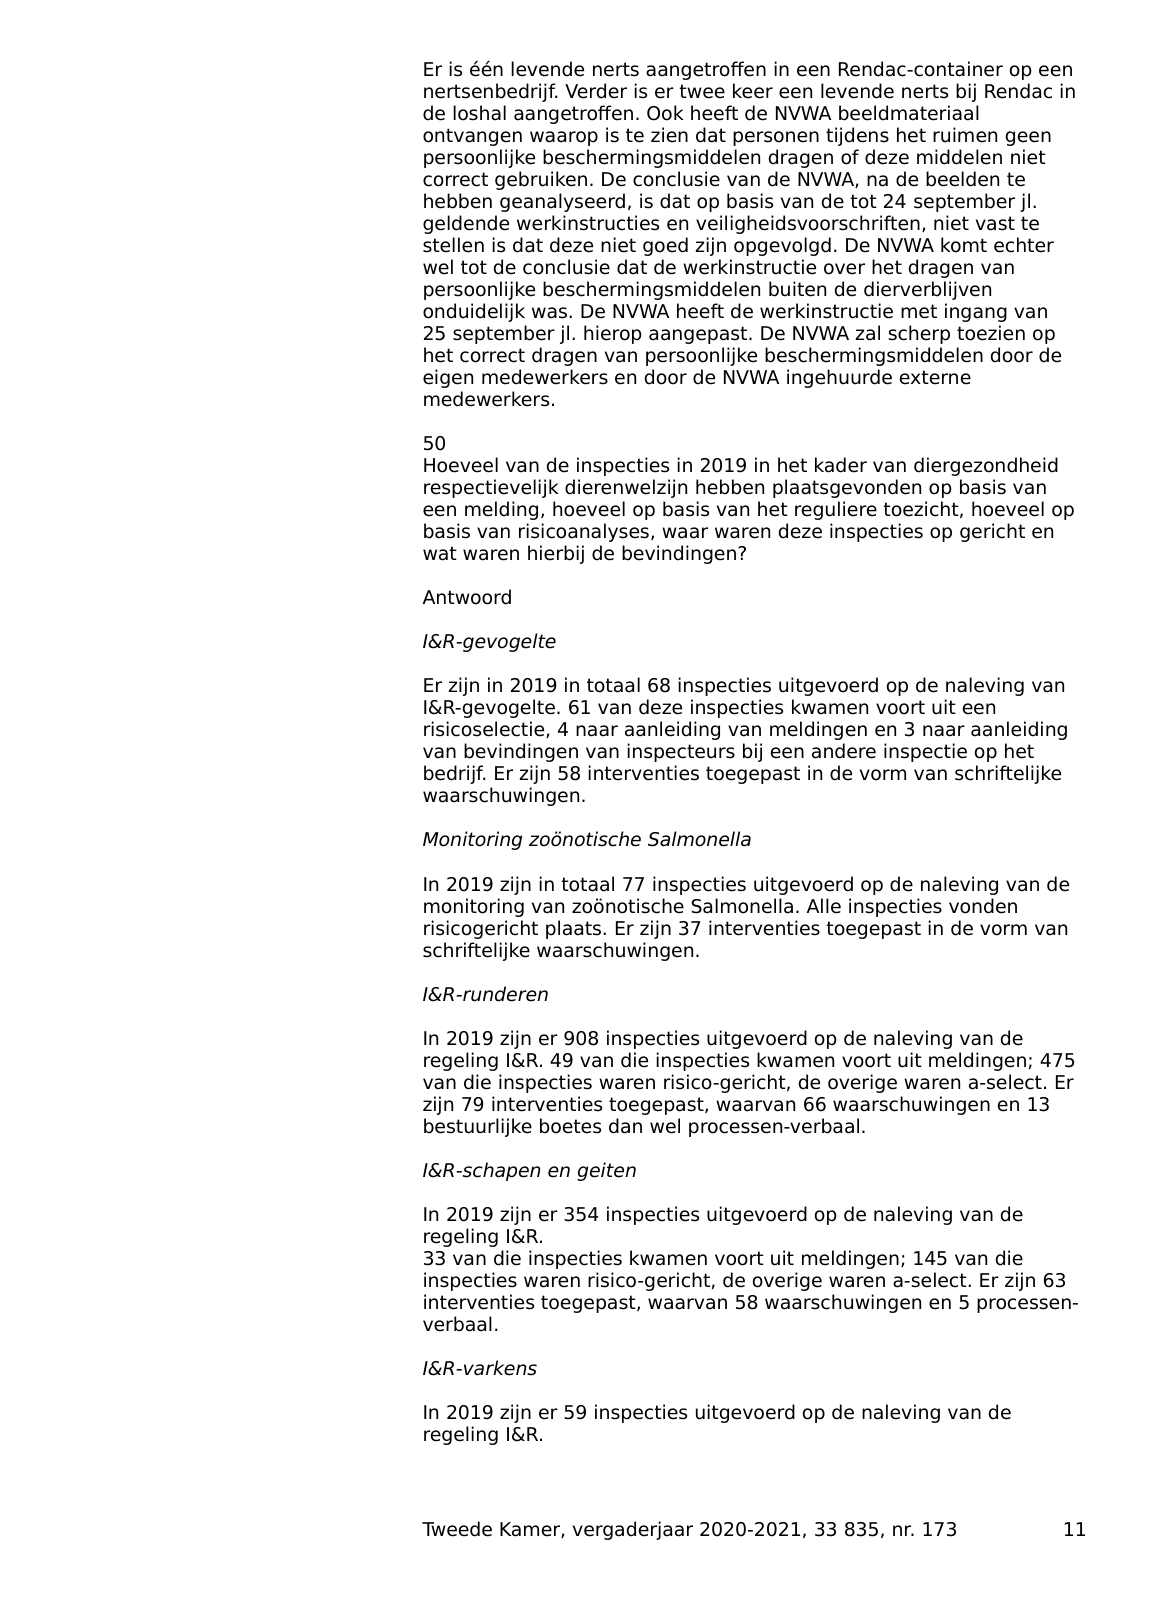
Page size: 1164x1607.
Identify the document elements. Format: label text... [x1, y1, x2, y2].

subtitle Monitoring zoönotische Salmonella [422, 829, 1087, 851]
text Antwoord [422, 587, 1087, 609]
subtitle I&R-gevogelte [422, 631, 1087, 653]
text Er zijn in 2019 in totaal 68 inspecties uitgevoerd op de naleving van I&R-gevogelte. 61 van deze inspecties kwamen voort uit een risicoselectie, 4 naar aanleiding van meldingen en 3 naar aanleiding van bevindingen van inspecteurs bij een andere inspectie op het bedrijf. Er zijn 58 interventies toegepast in de vorm van schriftelijke waarschuwingen. [422, 675, 1087, 807]
text In 2019 zijn in totaal 77 inspecties uitgevoerd op de naleving van de monitoring van zoönotische Salmonella. Alle inspecties vonden risicogericht plaats. Er zijn 37 interventies toegepast in de vorm van schriftelijke waarschuwingen. [422, 873, 1087, 961]
text 50 [422, 433, 1087, 455]
subtitle I&R-varkens [422, 1358, 1087, 1380]
text In 2019 zijn er 59 inspecties uitgevoerd op de naleving van de regeling I&R. [422, 1402, 1087, 1446]
text Er is één levende nerts aangetroffen in een Rendac-container op een nertsenbedrijf. Verder is er twee keer een levende nerts bij Rendac in de loshal aangetroffen. Ook heeft de NVWA beeldmateriaal ontvangen waarop is te zien dat personen tijdens het ruimen geen persoonlijke beschermingsmiddelen dragen of deze middelen niet correct gebruiken. De conclusie van de NVWA, na de beelden te hebben geanalyseerd, is dat op basis van de tot 24 september jl. geldende werkinstructies en veiligheidsvoorschriften, niet vast te stellen is dat deze niet goed zijn opgevolgd. De NVWA komt echter wel tot de conclusie dat de werkinstructie over het dragen van persoonlijke beschermingsmiddelen buiten de dierverblijven onduidelijk was. De NVWA heeft de werkinstructie met ingang van 25 september jl. hierop aangepast. De NVWA zal scherp toezien op het correct dragen van persoonlijke beschermingsmiddelen door de eigen medewerkers en door de NVWA ingehuurde externe medewerkers. [422, 59, 1087, 411]
text In 2019 zijn er 908 inspecties uitgevoerd op de naleving van de regeling I&R. 49 van die inspecties kwamen voort uit meldingen; 475 van die inspecties waren risico-gericht, de overige waren a-select. Er zijn 79 interventies toegepast, waarvan 66 waarschuwingen en 13 bestuurlijke boetes dan wel processen-verbaal. [422, 1028, 1087, 1138]
subtitle I&R-runderen [422, 984, 1087, 1006]
text 33 van die inspecties kwamen voort uit meldingen; 145 van die inspecties waren risico-gericht, de overige waren a-select. Er zijn 63 interventies toegepast, waarvan 58 waarschuwingen en 5 processen-verbaal. [422, 1248, 1087, 1336]
subtitle I&R-schapen en geiten [422, 1160, 1087, 1182]
text Hoeveel van de inspecties in 2019 in het kader van diergezondheid respectievelijk dierenwelzijn hebben plaatsgevonden op basis van een melding, hoeveel op basis van het reguliere toezicht, hoeveel op basis van risicoanalyses, waar waren deze inspecties op gericht en wat waren hierbij de bevindingen? [422, 455, 1087, 565]
text In 2019 zijn er 354 inspecties uitgevoerd op de naleving van de regeling I&R. [422, 1204, 1087, 1248]
